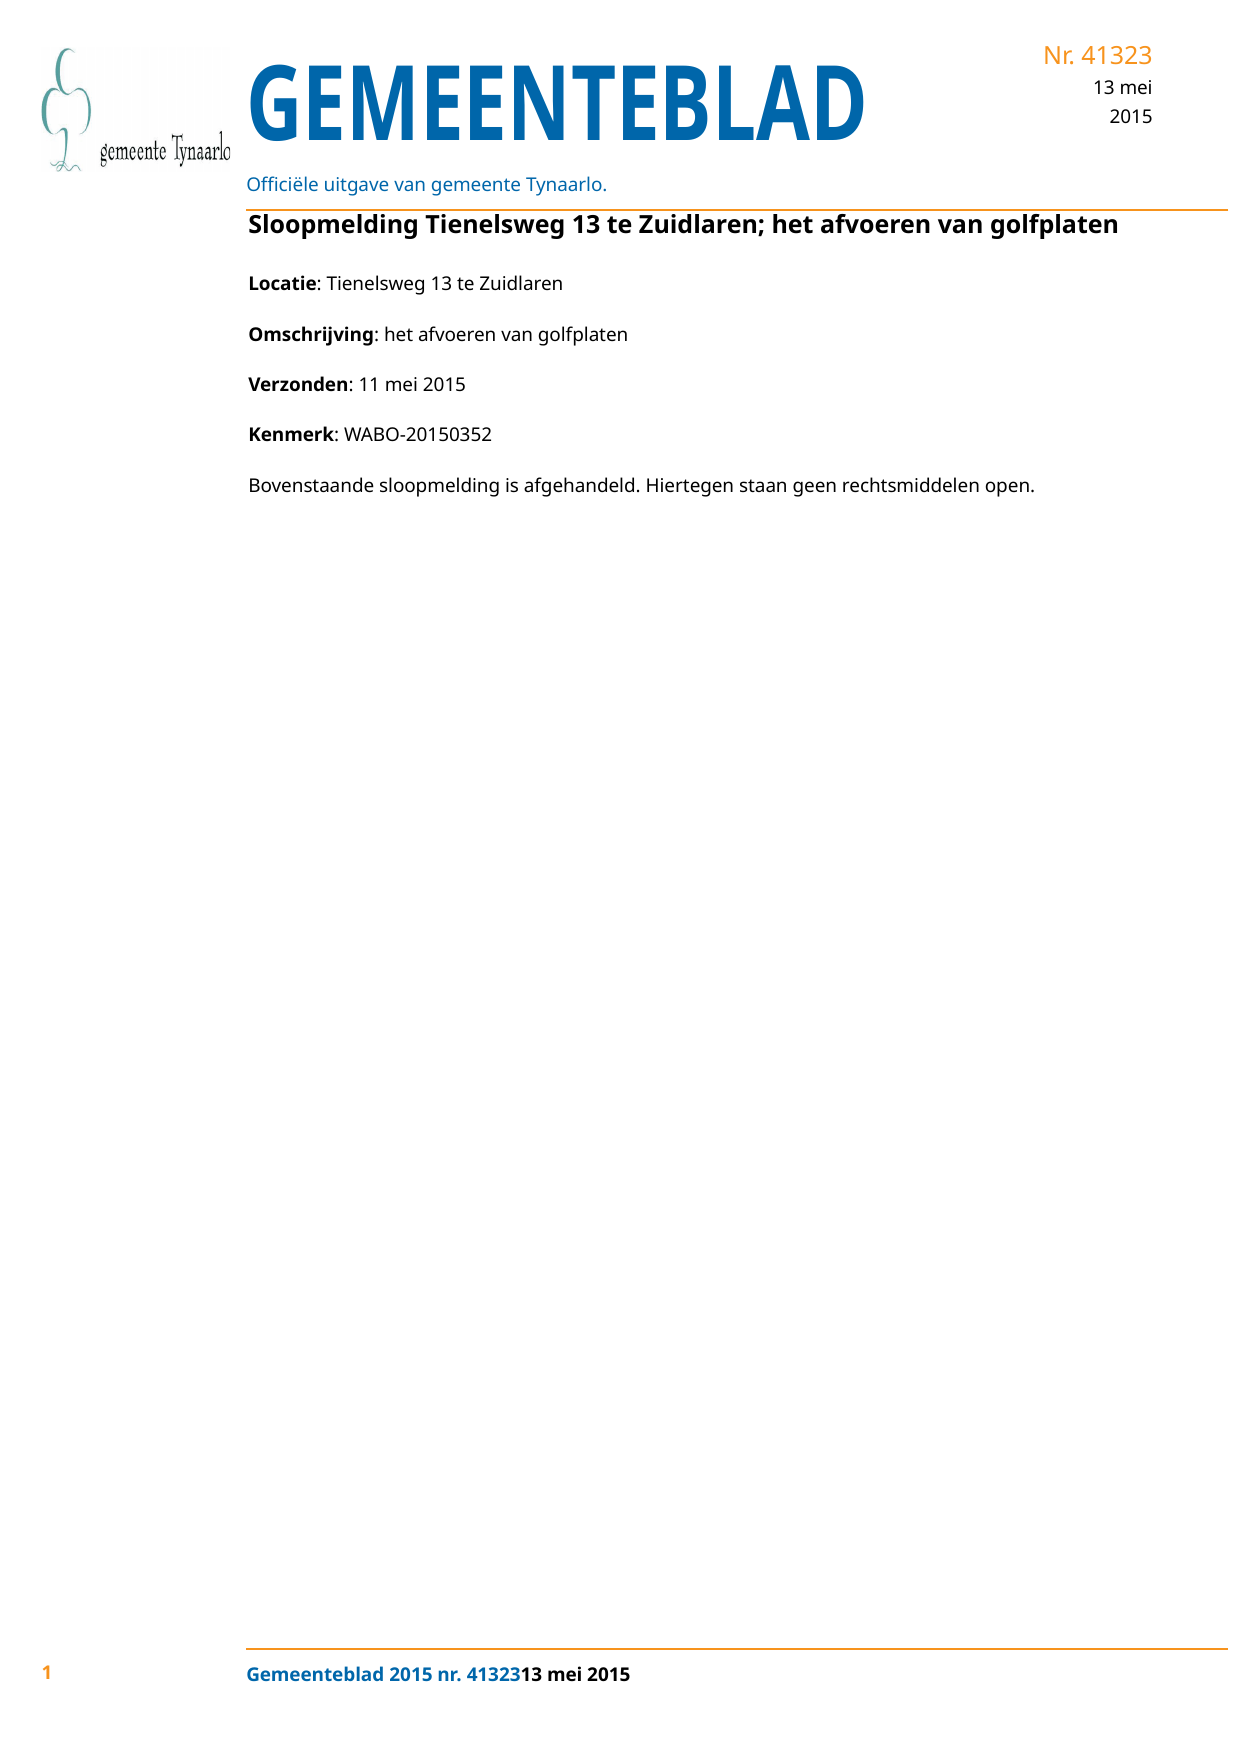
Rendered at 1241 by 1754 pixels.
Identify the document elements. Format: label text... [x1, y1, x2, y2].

text Sloopmelding Tienelsweg 13 te Zuidlaren; het afvoeren van golfplaten [248, 211, 1152, 241]
text Omschrijving: het afvoeren van golfplaten [248, 321, 1152, 346]
picture [41, 47, 231, 172]
text Bovenstaande sloopmelding is afgehandeld. Hiertegen staan geen rechtsmiddelen open. [248, 472, 1152, 498]
text Verzonden: 11 mei 2015 [248, 371, 1152, 397]
text Locatie: Tienelsweg 13 te Zuidlaren [248, 270, 1152, 296]
text Kenmerk: WABO-20150352 [248, 422, 1152, 447]
